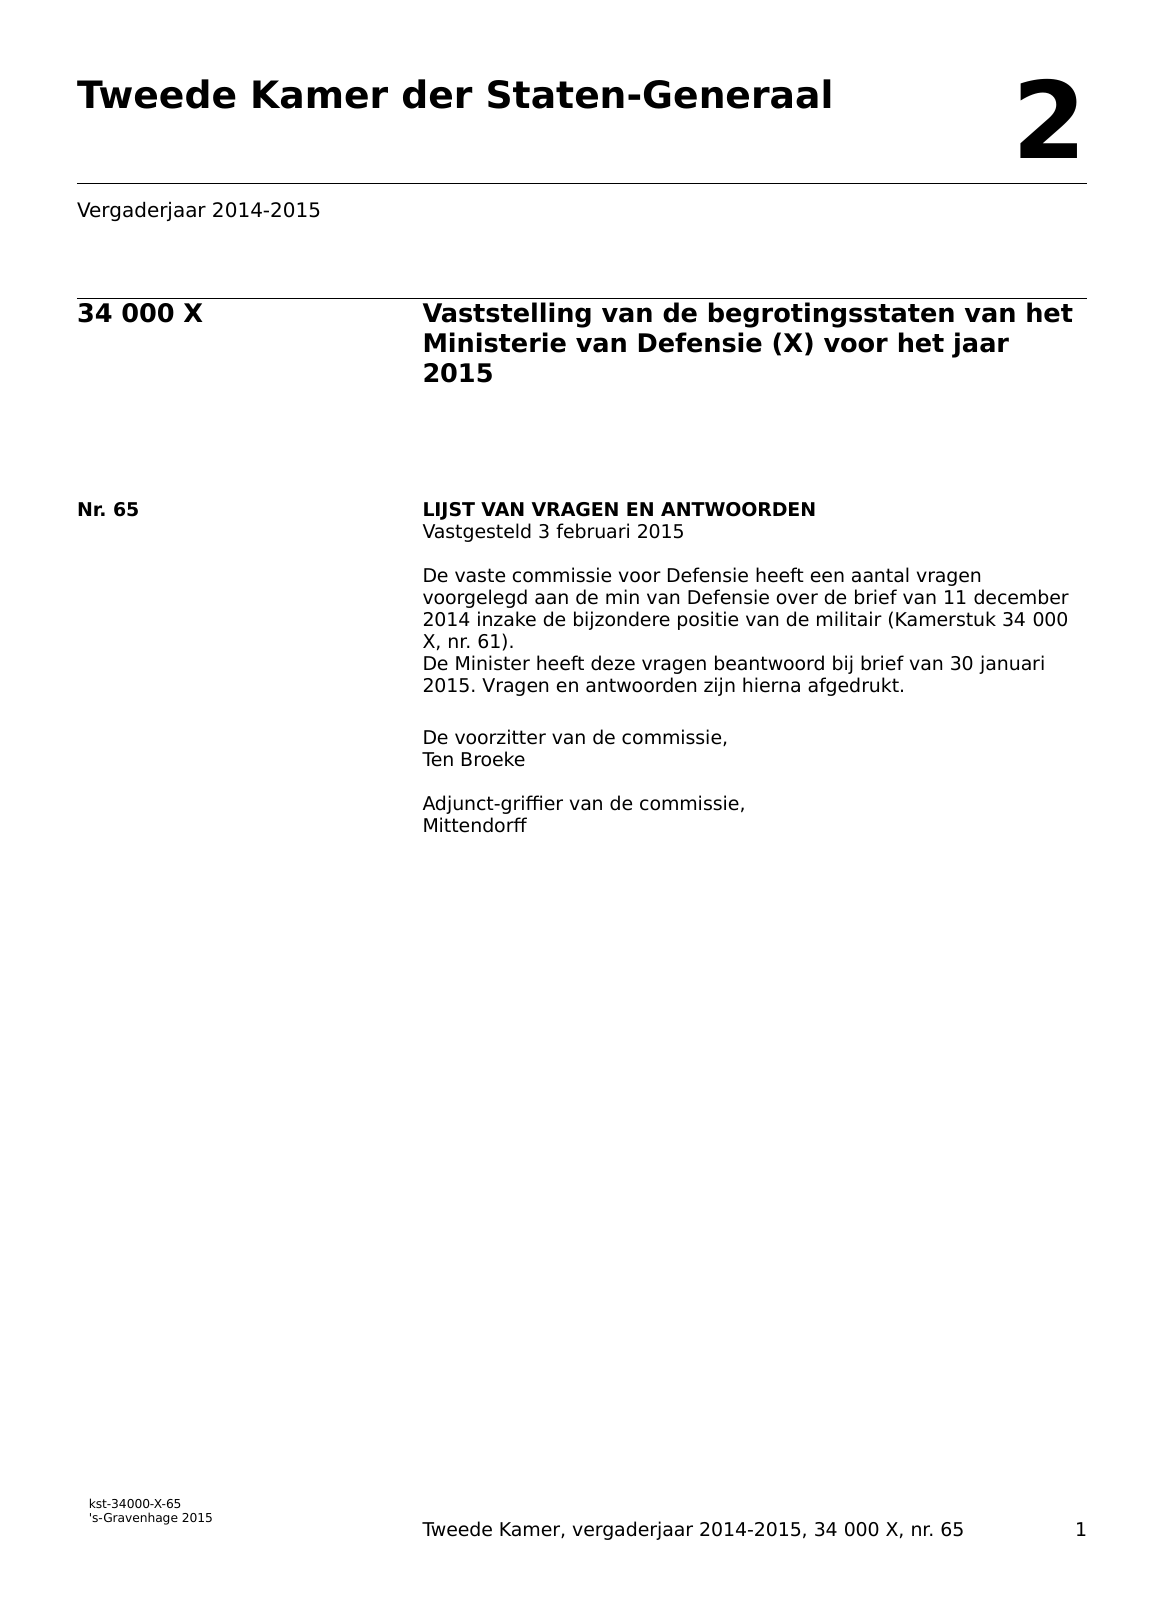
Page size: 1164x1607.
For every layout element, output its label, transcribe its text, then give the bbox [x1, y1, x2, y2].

text De Minister heeft deze vragen beantwoord bij brief van 30 januari 2015. Vragen en antwoorden zijn hierna afgedrukt. [422, 653, 1087, 697]
subtitle Nr. 65 LIJST VAN VRAGEN EN ANTWOORDEN [77, 499, 1087, 521]
table_header Tweede Kamer der Staten-Generaal [77, 59, 886, 183]
table_header 2 [886, 59, 1087, 183]
text Vastgesteld 3 februari 2015 [422, 521, 1087, 543]
text kst-34000-X-65 [88, 1497, 323, 1511]
text De vaste commissie voor Defensie heeft een aantal vragen voorgelegd aan de min van Defensie over de brief van 11 december 2014 inzake de bijzondere positie van de militair (Kamerstuk 34 000 X, nr. 61). [422, 565, 1087, 653]
table_cell Vergaderjaar 2014-2015 [77, 184, 1087, 298]
text 's-Gravenhage 2015 [88, 1511, 323, 1525]
text De voorzitter van de commissie, Ten Broeke [422, 727, 1087, 771]
text Adjunct-griffier van de commissie, Mittendorff [422, 793, 1087, 837]
subtitle 34 000 X Vaststelling van de begrotingsstaten van het Ministerie van Defensie (X) voor het jaar 2015 [77, 299, 1087, 388]
